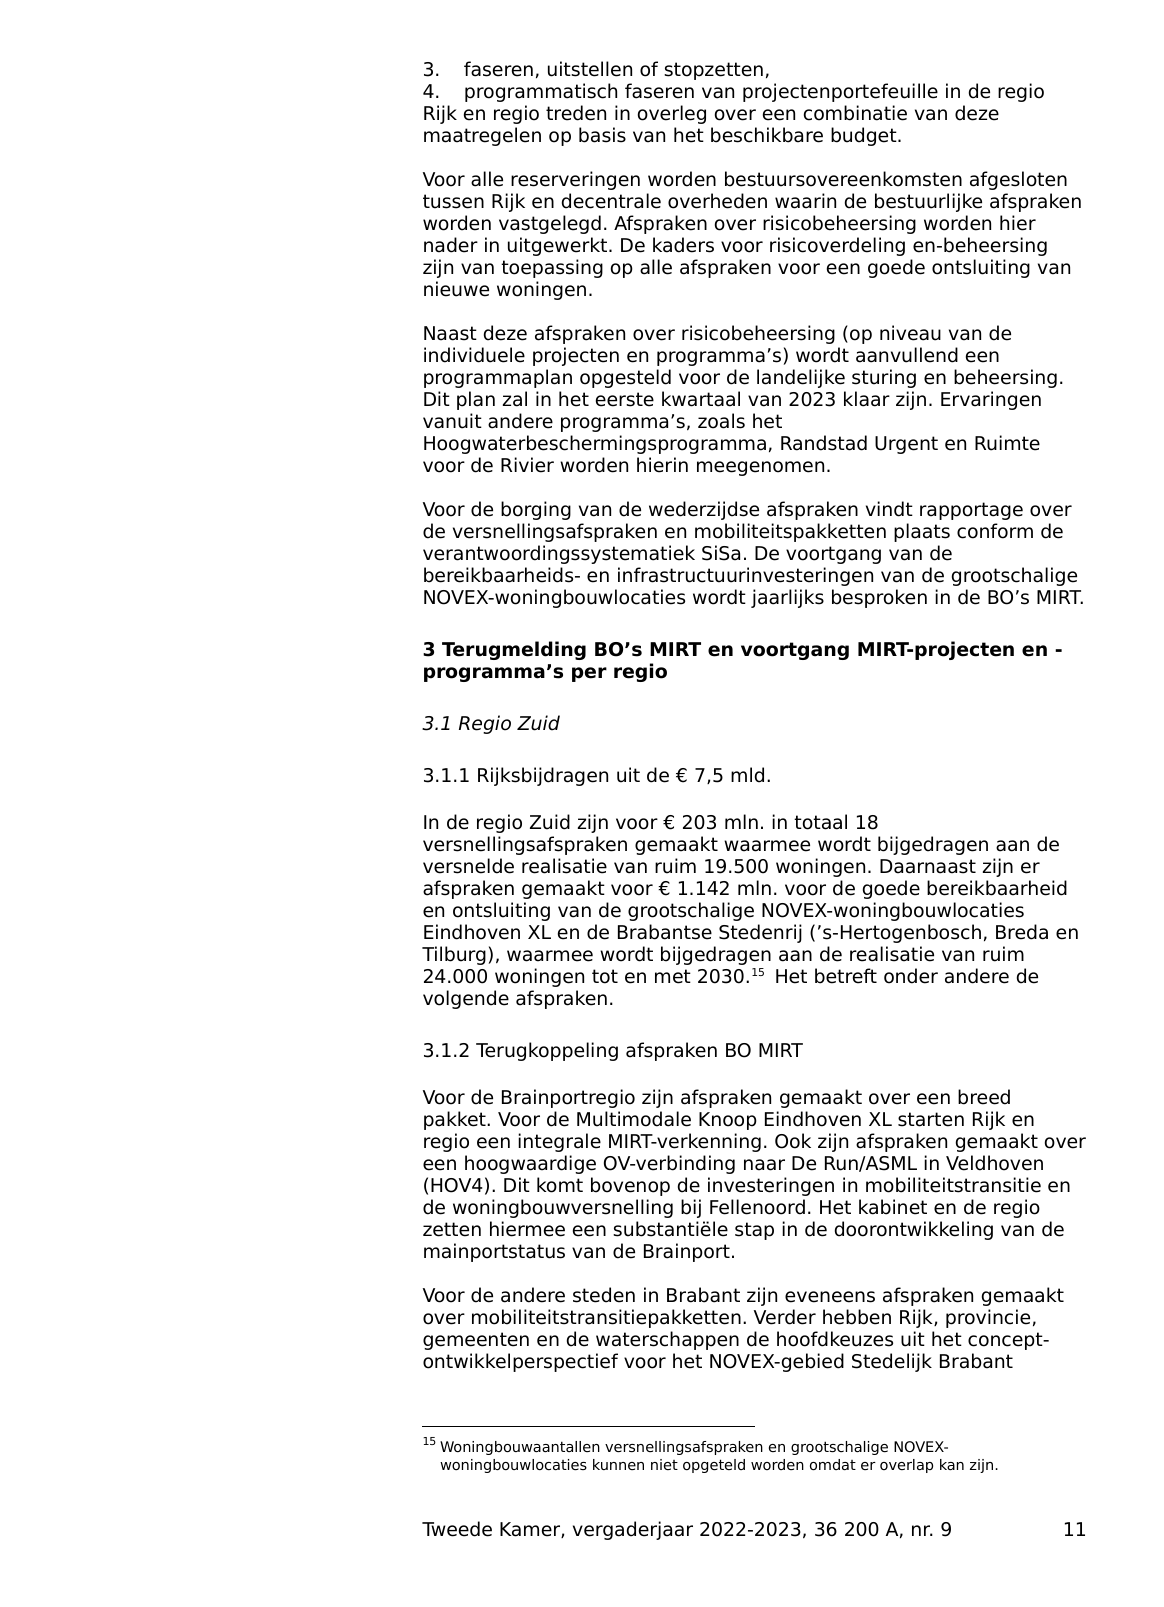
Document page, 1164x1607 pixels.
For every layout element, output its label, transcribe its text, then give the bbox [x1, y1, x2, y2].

subtitle 3.1.1 Rijksbijdragen uit de € 7,5 mld. [422, 765, 1087, 787]
text 4. programmatisch faseren van projectenportefeuille in de regio [422, 81, 1087, 103]
text Woningbouwaantallen versnellingsafspraken en grootschalige NOVEX-woningbouwlocaties kunnen niet opgeteld worden omdat er overlap kan zijn. [422, 1435, 1087, 1474]
subtitle 3.1 Regio Zuid [422, 713, 1087, 735]
text Voor alle reserveringen worden bestuursovereenkomsten afgesloten tussen Rijk en decentrale overheden waarin de bestuurlijke afspraken worden vastgelegd. Afspraken over risicobeheersing worden hier nader in uitgewerkt. De kaders voor risicoverdeling en-beheersing zijn van toepassing op alle afspraken voor een goede ontsluiting van nieuwe woningen. [422, 169, 1087, 301]
subtitle 3 Terugmelding BO’s MIRT en voortgang MIRT-projecten en -programma’s per regio [422, 639, 1087, 683]
text Naast deze afspraken over risicobeheersing (op niveau van de individuele projecten en programma’s) wordt aanvullend een programmaplan opgesteld voor de landelijke sturing en beheersing. Dit plan zal in het eerste kwartaal van 2023 klaar zijn. Ervaringen vanuit andere programma’s, zoals het Hoogwaterbeschermingsprogramma, Randstad Urgent en Ruimte voor de Rivier worden hierin meegenomen. [422, 323, 1087, 477]
text Voor de Brainportregio zijn afspraken gemaakt over een breed pakket. Voor de Multimodale Knoop Eindhoven XL starten Rijk en regio een integrale MIRT-verkenning. Ook zijn afspraken gemaakt over een hoogwaardige OV-verbinding naar De Run/ASML in Veldhoven (HOV4). Dit komt bovenop de investeringen in mobiliteitstransitie en de woningbouwversnelling bij Fellenoord. Het kabinet en de regio zetten hiermee een substantiële stap in de doorontwikkeling van de mainportstatus van de Brainport. [422, 1087, 1087, 1263]
text Voor de borging van de wederzijdse afspraken vindt rapportage over de versnellingsafspraken en mobiliteitspakketten plaats conform de verantwoordingssystematiek SiSa. De voortgang van de bereikbaarheids- en infrastructuurinvesteringen van de grootschalige NOVEX-woningbouwlocaties wordt jaarlijks besproken in de BO’s MIRT. [422, 499, 1087, 609]
subtitle 3.1.2 Terugkoppeling afspraken BO MIRT [422, 1040, 1087, 1062]
text In de regio Zuid zijn voor € 203 mln. in totaal 18 versnellingsafspraken gemaakt waarmee wordt bijgedragen aan de versnelde realisatie van ruim 19.500 woningen. Daarnaast zijn er afspraken gemaakt voor € 1.142 mln. voor de goede bereikbaarheid en ontsluiting van de grootschalige NOVEX-woningbouwlocaties Eindhoven XL en de Brabantse Stedenrij (’s-Hertogenbosch, Breda en Tilburg), waarmee wordt bijgedragen aan de realisatie van ruim 24.000 woningen tot en met 2030. Het betreft onder andere de volgende afspraken. [422, 812, 1087, 1010]
text Voor de andere steden in Brabant zijn eveneens afspraken gemaakt over mobiliteitstransitiepakketten. Verder hebben Rijk, provincie, gemeenten en de waterschappen de hoofdkeuzes uit het concept-ontwikkelperspectief voor het NOVEX-gebied Stedelijk Brabant [422, 1285, 1087, 1373]
text Rijk en regio treden in overleg over een combinatie van deze maatregelen op basis van het beschikbare budget. [422, 103, 1087, 147]
text 3. faseren, uitstellen of stopzetten, [422, 59, 1087, 81]
